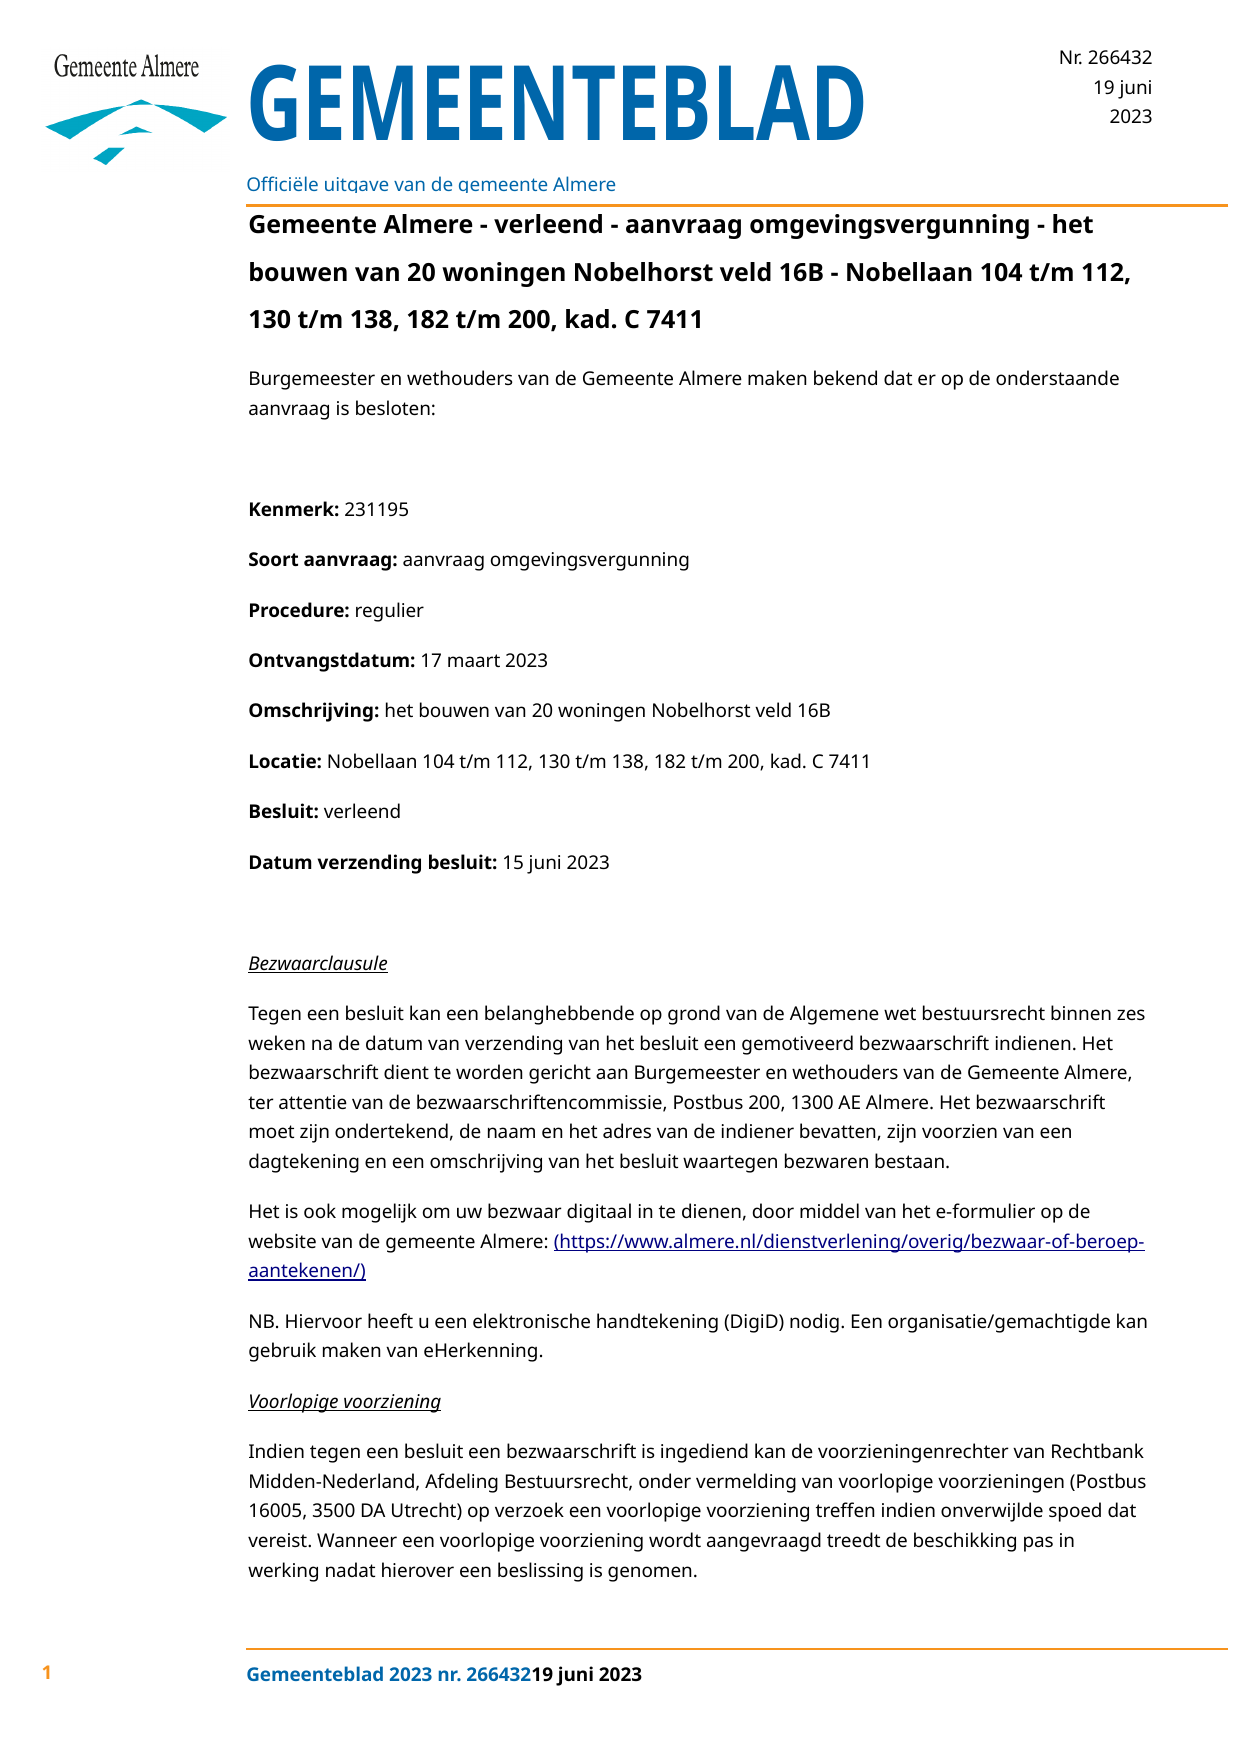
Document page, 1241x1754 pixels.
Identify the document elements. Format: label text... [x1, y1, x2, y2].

text Voorlopige voorziening [248, 1388, 1152, 1414]
text NB. Hiervoor heeft u een elektronische handtekening (DigiD) nodig. Een organisatie/gemachtigde kan gebruik maken van eHerkenning. [248, 1308, 1152, 1363]
text Burgemeester en wethouders van de Gemeente Almere maken bekend dat er op de onderstaande aanvraag is besloten: [248, 366, 1152, 421]
text Datum verzending besluit: 15 juni 2023 [248, 849, 1152, 874]
picture [41, 47, 231, 172]
text Kenmerk: 231195 [248, 496, 1152, 522]
text Omschrijving: het bouwen van 20 woningen Nobelhorst veld 16B [248, 698, 1152, 723]
text Indien tegen een besluit een bezwaarschrift is ingediend kan de voorzieningenrechter van Rechtbank Midden-Nederland, Afdeling Bestuursrecht, onder vermelding van voorlopige voorzieningen (Postbus 16005, 3500 DA Utrecht) op verzoek een voorlopige voorziening treffen indien onverwijlde spoed dat vereist. Wanneer een voorlopige voorziening wordt aangevraagd treedt de beschikking pas in werking nadat hierover een beslissing is genomen. [248, 1438, 1152, 1582]
text Besluit: verleend [248, 798, 1152, 824]
text Tegen een besluit kan een belanghebbende op grond van de Algemene wet bestuursrecht binnen zes weken na de datum van verzending van het besluit een gemotiveerd bezwaarschrift indienen. Het bezwaarschrift dient te worden gericht aan Burgemeester en wethouders van de Gemeente Almere, ter attentie van de bezwaarschriftencommissie, Postbus 200, 1300 AE Almere. Het bezwaarschrift moet zijn ondertekend, de naam en het adres van de indiener bevatten, zijn voorzien van een dagtekening en een omschrijving van het besluit waartegen bezwaren bestaan. [248, 1000, 1152, 1174]
text Soort aanvraag: aanvraag omgevingsvergunning [248, 546, 1152, 572]
text Het is ook mogelijk om uw bezwaar digitaal in te dienen, door middel van het e-formulier op de website van de gemeente Almere: (https://www.almere.nl/dienstverlening/overig/bezwaar-of-beroep-aantekenen/) [248, 1198, 1152, 1283]
text Bezwaarclausule [248, 950, 1152, 975]
text Locatie: Nobellaan 104 t/m 112, 130 t/m 138, 182 t/m 200, kad. C 7411 [248, 748, 1152, 774]
text Procedure: regulier [248, 597, 1152, 622]
text Ontvangstdatum: 17 maart 2023 [248, 647, 1152, 673]
text Gemeente Almere - verleend - aanvraag omgevingsvergunning - het bouwen van 20 woningen Nobelhorst veld 16B - Nobellaan 104 t/m 112, 130 t/m 138, 182 t/m 200, kad. C 7411 [248, 207, 1152, 336]
